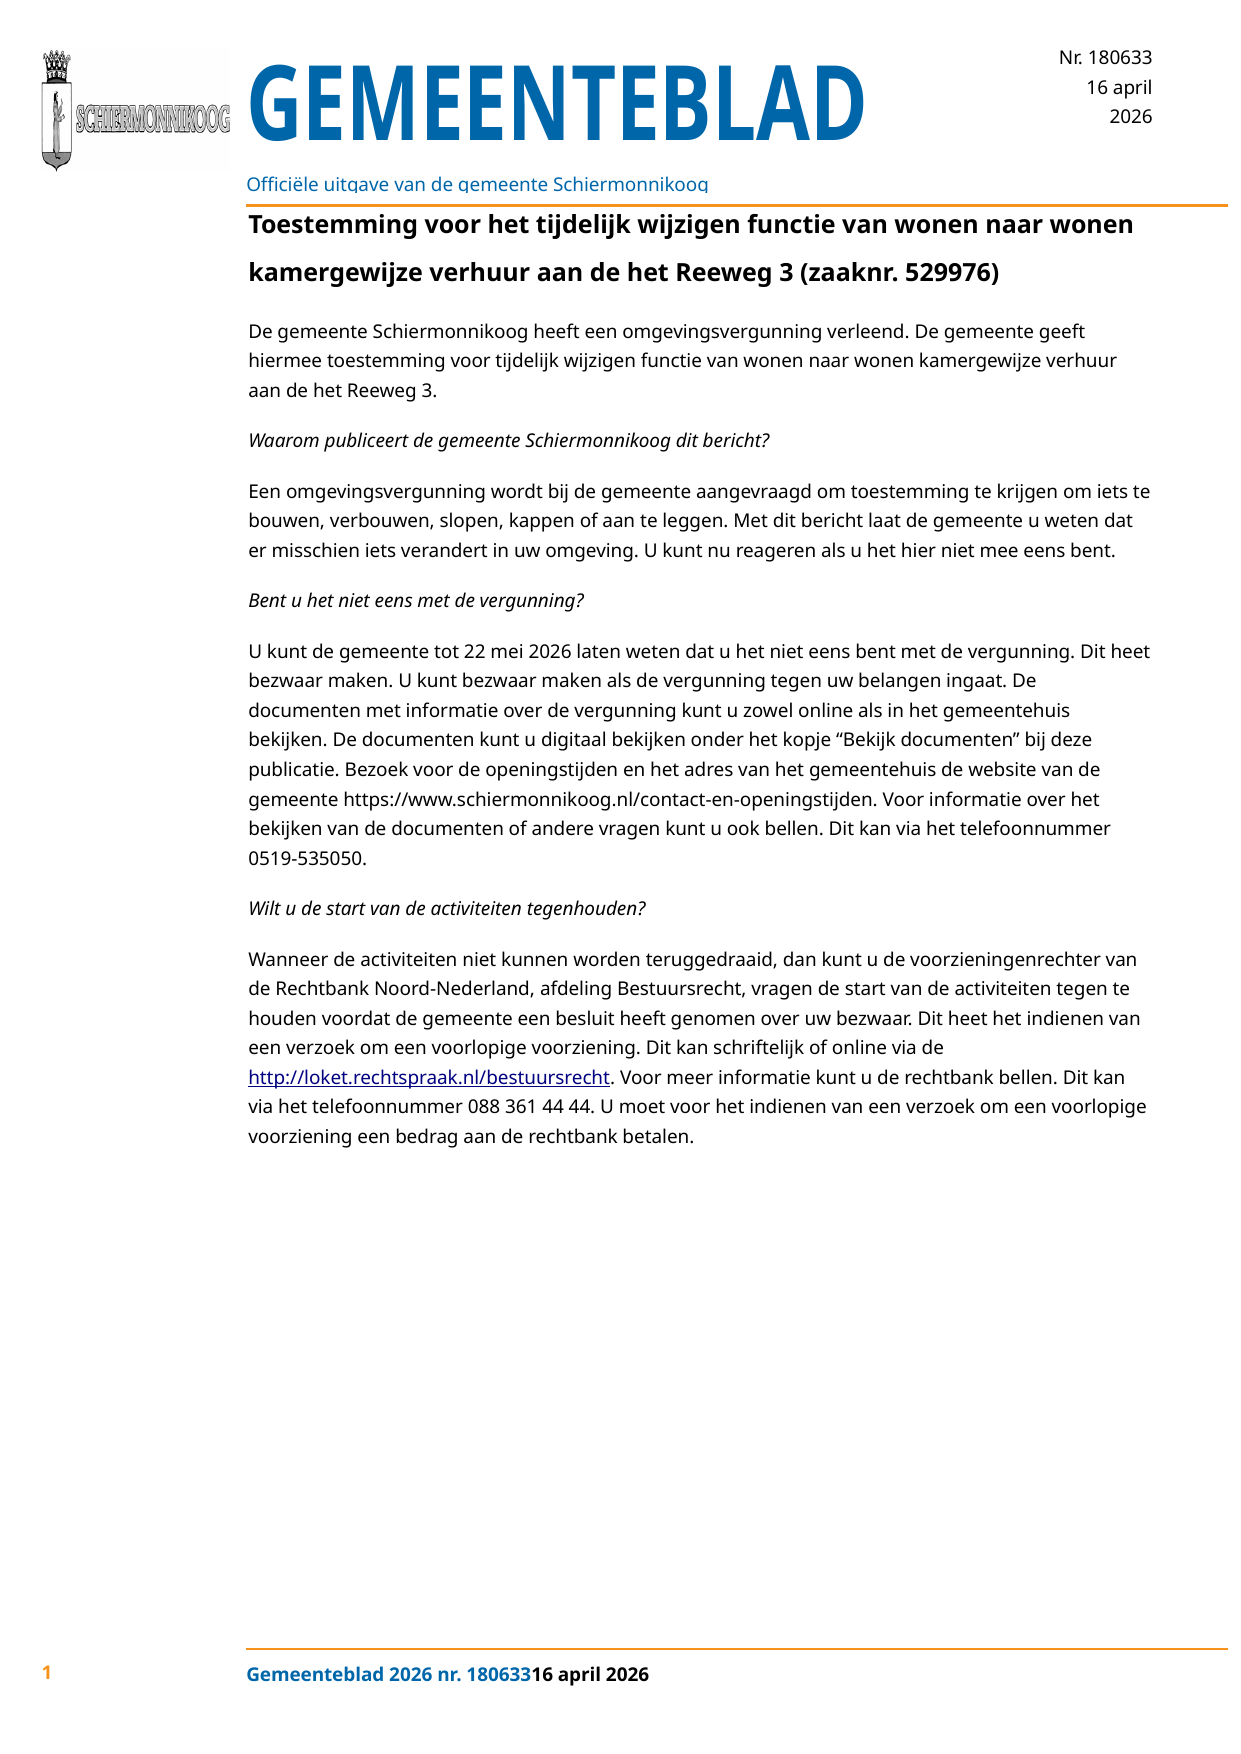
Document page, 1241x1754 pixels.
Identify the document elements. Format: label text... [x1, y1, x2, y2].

text Wilt u de start van de activiteiten tegenhouden? [248, 895, 1152, 921]
text De gemeente Schiermonnikoog heeft een omgevingsvergunning verleend. De gemeente geeft hiermee toestemming voor tijdelijk wijzigen functie van wonen naar wonen kamergewijze verhuur aan de het Reeweg 3. [248, 318, 1152, 403]
text Bent u het niet eens met de vergunning? [248, 587, 1152, 613]
text Toestemming voor het tijdelijk wijzigen functie van wonen naar wonen kamergewijze verhuur aan de het Reeweg 3 (zaaknr. 529976) [248, 207, 1152, 288]
text Een omgevingsvergunning wordt bij de gemeente aangevraagd om toestemming te krijgen om iets te bouwen, verbouwen, slopen, kappen of aan te leggen. Met dit bericht laat de gemeente u weten dat er misschien iets verandert in uw omgeving. U kunt nu reageren als u het hier niet mee eens bent. [248, 478, 1152, 563]
text U kunt de gemeente tot 22 mei 2026 laten weten dat u het niet eens bent met de vergunning. Dit heet bezwaar maken. U kunt bezwaar maken als de vergunning tegen uw belangen ingaat. De documenten met informatie over de vergunning kunt u zowel online als in het gemeentehuis bekijken. De documenten kunt u digitaal bekijken onder het kopje “Bekijk documenten” bij deze publicatie. Bezoek voor de openingstijden en het adres van het gemeentehuis de website van de gemeente https://www.schiermonnikoog.nl/contact-en-openingstijden. Voor informatie over het bekijken van de documenten of andere vragen kunt u ook bellen. Dit kan via het telefoonnummer 0519-535050. [248, 638, 1152, 871]
text Waarom publiceert de gemeente Schiermonnikoog dit bericht? [248, 427, 1152, 453]
text Wanneer de activiteiten niet kunnen worden teruggedraaid, dan kunt u de voorzieningenrechter van de Rechtbank Noord-Nederland, afdeling Bestuursrecht, vragen de start van de activiteiten tegen te houden voordat de gemeente een besluit heeft genomen over uw bezwaar. Dit heet het indienen van een verzoek om een voorlopige voorziening. Dit kan schriftelijk of online via de http://loket.rechtspraak.nl/bestuursrecht. Voor meer informatie kunt u de rechtbank bellen. Dit kan via het telefoonnummer 088 361 44 44. U moet voor het indienen van een verzoek om een voorlopige voorziening een bedrag aan de rechtbank betalen. [248, 946, 1152, 1149]
picture [41, 47, 231, 172]
